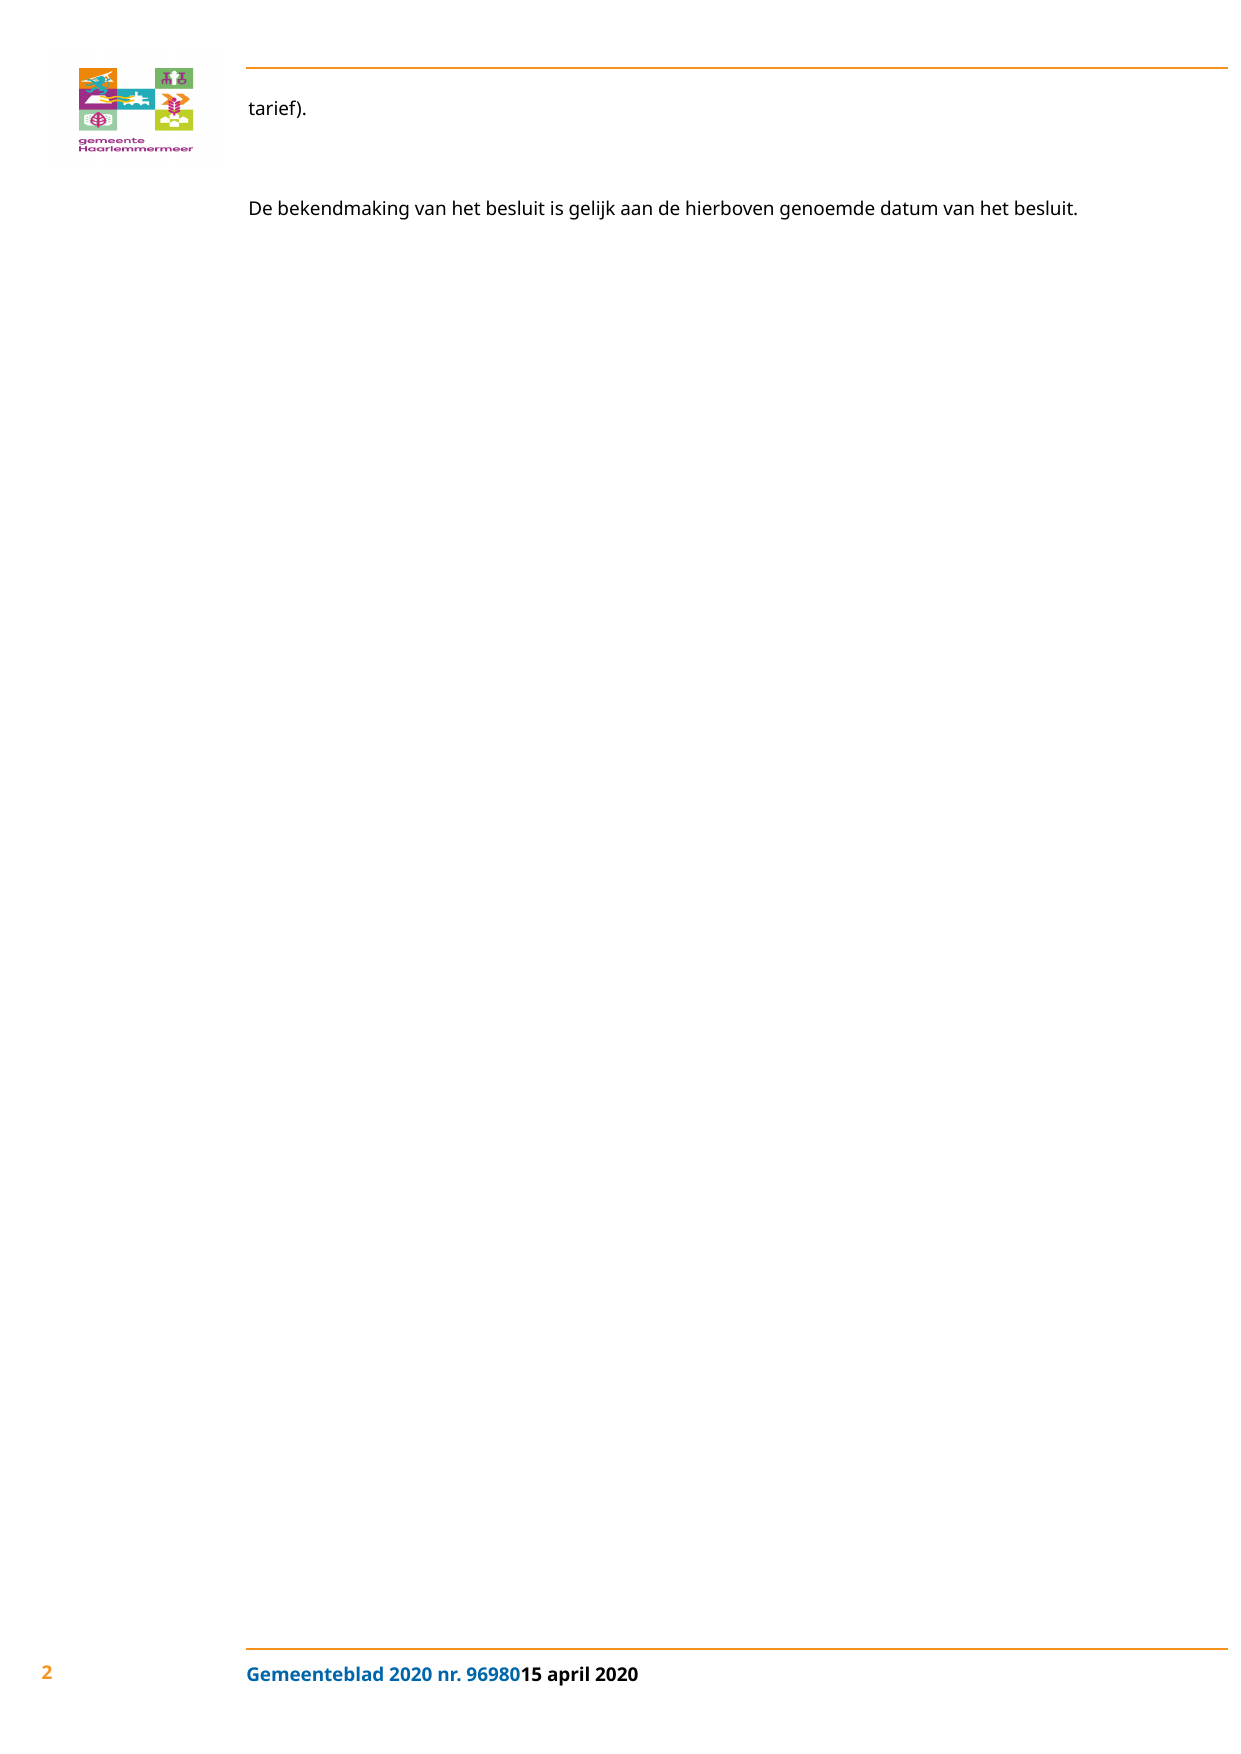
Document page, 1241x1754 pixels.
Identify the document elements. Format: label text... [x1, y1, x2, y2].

text De bekendmaking van het besluit is gelijk aan de hierboven genoemde datum van het besluit. [248, 196, 1152, 221]
picture [41, 47, 231, 172]
text tarief). [248, 95, 1152, 121]
